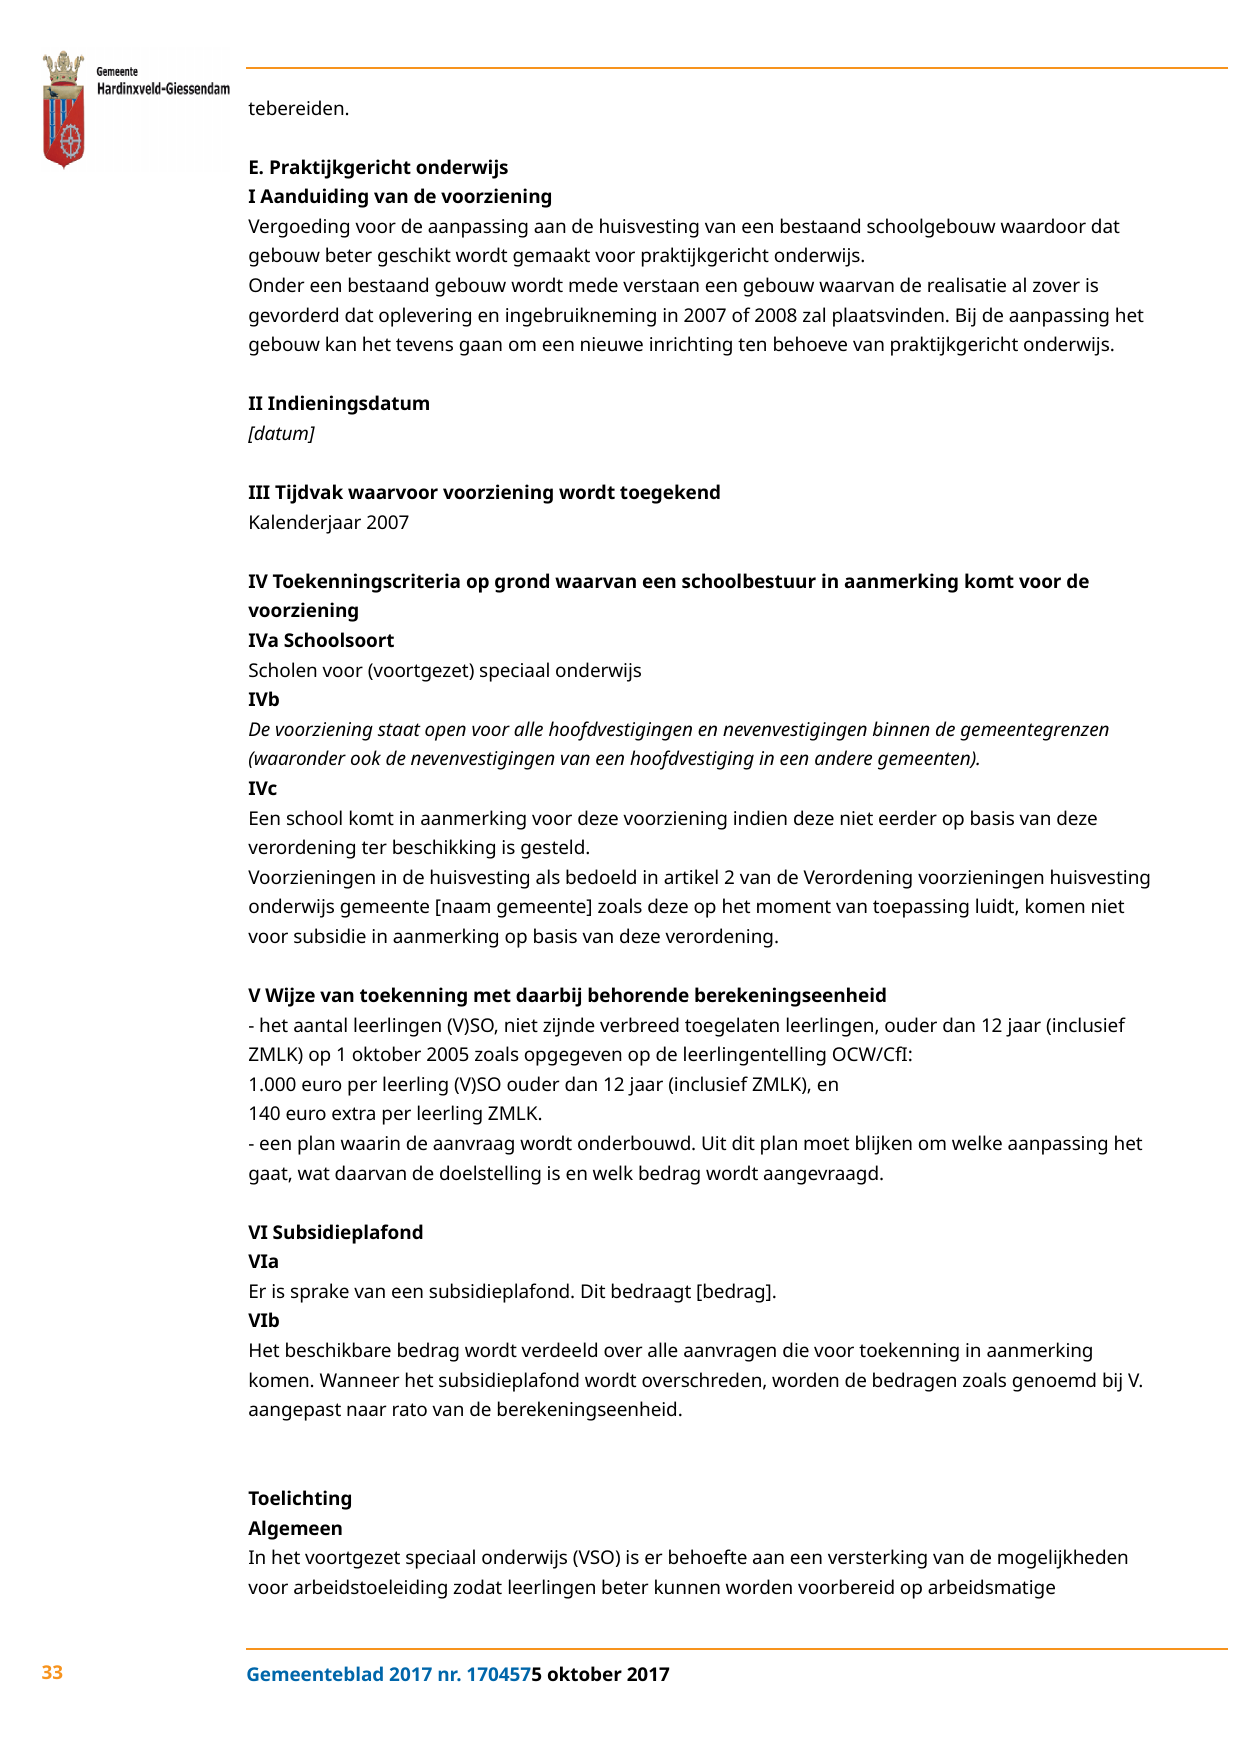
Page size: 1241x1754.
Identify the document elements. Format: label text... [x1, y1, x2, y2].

text In het voortgezet speciaal onderwijs (VSO) is er behoefte aan een versterking van de mogelijkheden voor arbeidstoeleiding zodat leerlingen beter kunnen worden voorbereid op arbeidsmatige [248, 1544, 1152, 1600]
text III Tijdvak waarvoor voorziening wordt toegekend [248, 479, 1152, 505]
text Het beschikbare bedrag wordt verdeeld over alle aanvragen die voor toekenning in aanmerking komen. Wanneer het subsidieplafond wordt overschreden, worden de bedragen zoals genoemd bij V. aangepast naar rato van de berekeningseenheid. [248, 1337, 1152, 1422]
text IVb [248, 686, 1152, 712]
text - het aantal leerlingen (V)SO, niet zijnde verbreed toegelaten leerlingen, ouder dan 12 jaar (inclusief ZMLK) op 1 oktober 2005 zoals opgegeven op de leerlingentelling OCW/CfI: [248, 1012, 1152, 1067]
text II Indieningsdatum [248, 391, 1152, 416]
text I Aanduiding van de voorziening [248, 183, 1152, 209]
text Scholen voor (voortgezet) speciaal onderwijs [248, 657, 1152, 683]
text Er is sprake van een subsidieplafond. Dit bedraagt [bedrag]. [248, 1278, 1152, 1304]
text Toelichting [248, 1485, 1152, 1511]
text Onder een bestaand gebouw wordt mede verstaan een gebouw waarvan de realisatie al zover is gevorderd dat oplevering en ingebruikneming in 2007 of 2008 zal plaatsvinden. Bij de aanpassing het gebouw kan het tevens gaan om een nieuwe inrichting ten behoeve van praktijkgericht onderwijs. [248, 272, 1152, 357]
text Vergoeding voor de aanpassing aan de huisvesting van een bestaand schoolgebouw waardoor dat gebouw beter geschikt wordt gemaakt voor praktijkgericht onderwijs. [248, 213, 1152, 268]
text VIa [248, 1248, 1152, 1274]
text Voorzieningen in de huisvesting als bedoeld in artikel 2 van de Verordening voorzieningen huisvesting onderwijs gemeente [naam gemeente] zoals deze op het moment van toepassing luidt, komen niet voor subsidie in aanmerking op basis van deze verordening. [248, 864, 1152, 949]
text IV Toekenningscriteria op grond waarvan een schoolbestuur in aanmerking komt voor de voorziening [248, 568, 1152, 623]
text 140 euro extra per leerling ZMLK. [248, 1101, 1152, 1126]
text VI Subsidieplafond [248, 1219, 1152, 1245]
text Een school komt in aanmerking voor deze voorziening indien deze niet eerder op basis van deze verordening ter beschikking is gesteld. [248, 805, 1152, 860]
picture [41, 47, 231, 172]
text Algemeen [248, 1515, 1152, 1541]
text VIb [248, 1308, 1152, 1333]
text V Wijze van toekenning met daarbij behorende berekeningseenheid [248, 982, 1152, 1008]
text De voorziening staat open voor alle hoofdvestigingen en nevenvestigingen binnen de gemeentegrenzen (waaronder ook de nevenvestigingen van een hoofdvestiging in een andere gemeenten). [248, 716, 1152, 771]
text IVa Schoolsoort [248, 627, 1152, 653]
text Kalenderjaar 2007 [248, 509, 1152, 535]
text [datum] [248, 420, 1152, 446]
text 1.000 euro per leerling (V)SO ouder dan 12 jaar (inclusief ZMLK), en [248, 1071, 1152, 1097]
text E. Praktijkgericht onderwijs [248, 154, 1152, 180]
text - een plan waarin de aanvraag wordt onderbouwd. Uit dit plan moet blijken om welke aanpassing het gaat, wat daarvan de doelstelling is en welk bedrag wordt aangevraagd. [248, 1130, 1152, 1186]
text tebereiden. [248, 95, 1152, 121]
text IVc [248, 775, 1152, 801]
